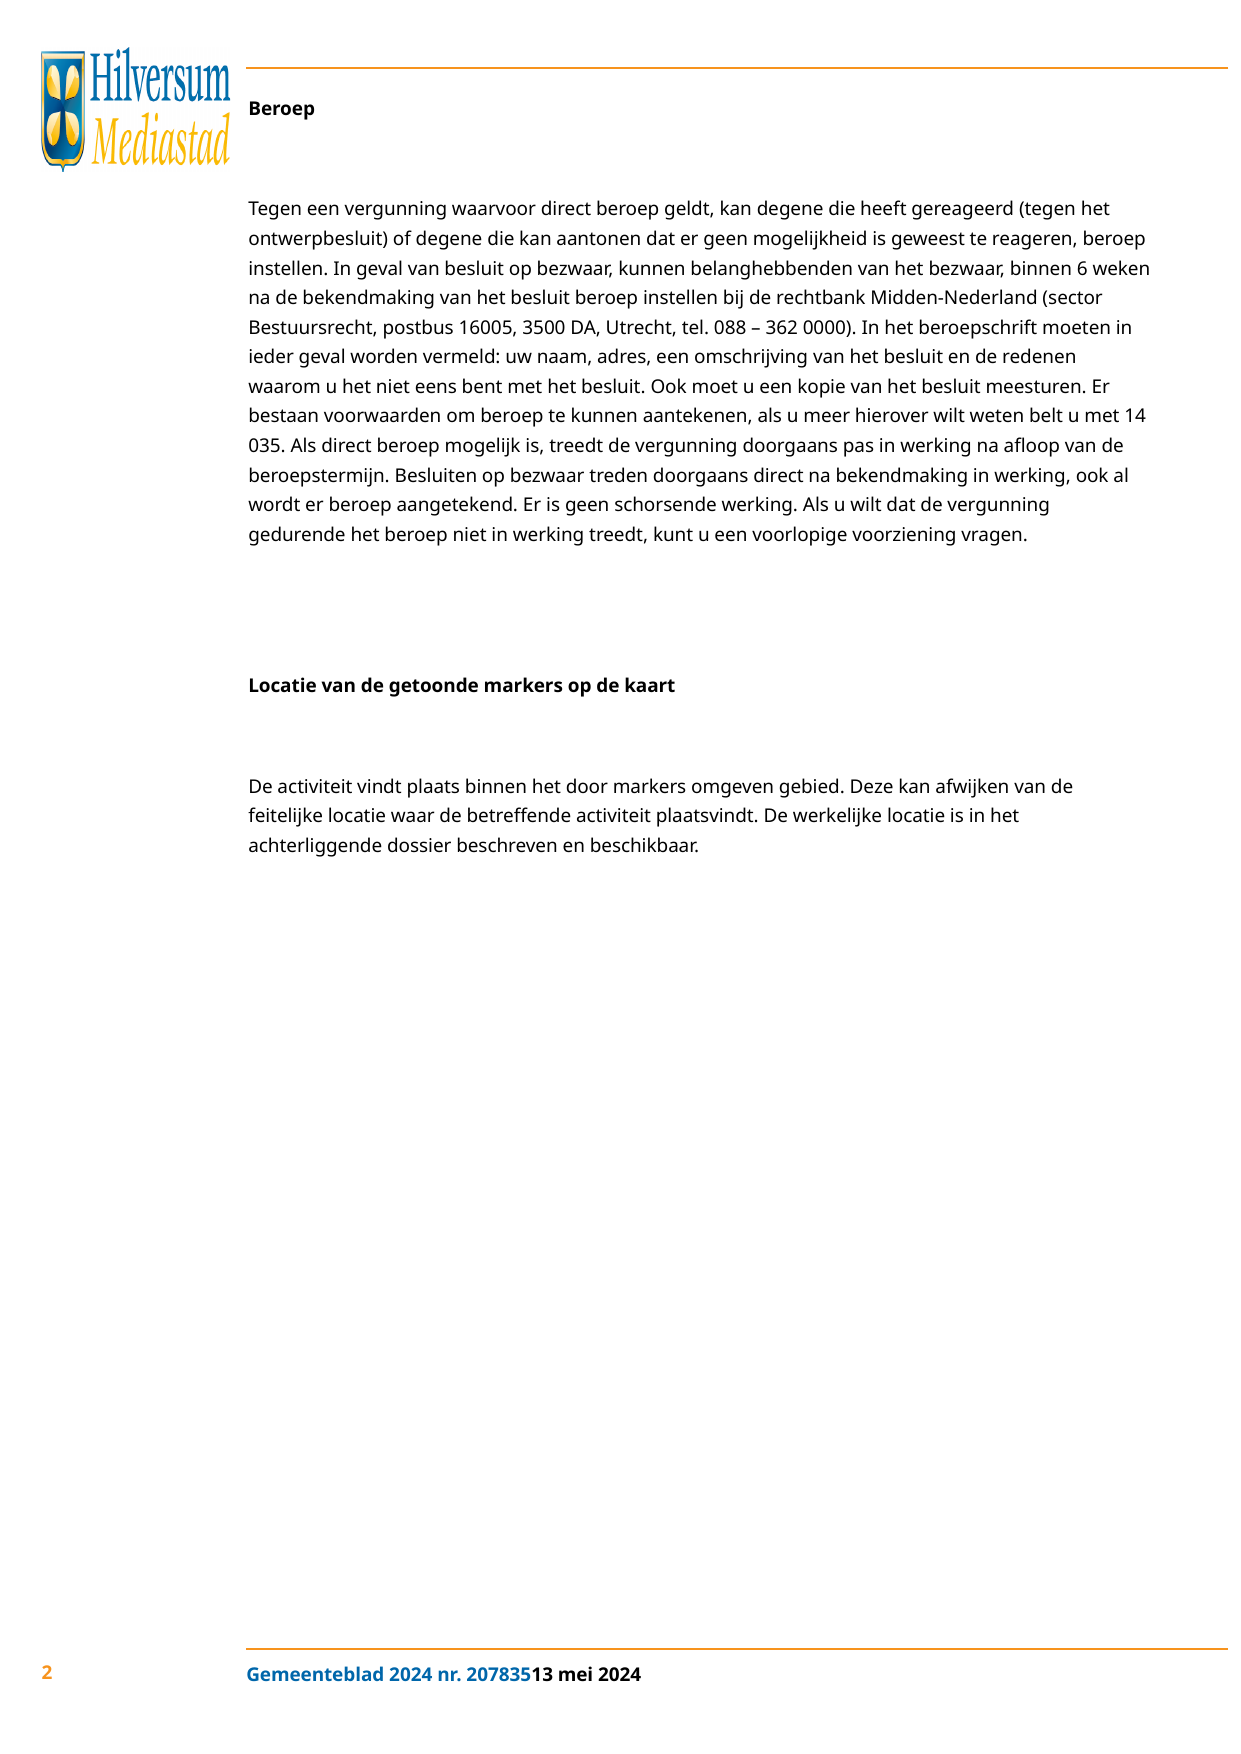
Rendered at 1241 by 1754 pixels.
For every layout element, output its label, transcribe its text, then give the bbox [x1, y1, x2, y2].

text De activiteit vindt plaats binnen het door markers omgeven gebied. Deze kan afwijken van de feitelijke locatie waar de betreffende activiteit plaatsvindt. De werkelijke locatie is in het achterliggende dossier beschreven en beschikbaar. [248, 773, 1152, 858]
text Locatie van de getoonde markers op de kaart [248, 672, 1152, 698]
text Beroep [248, 95, 1152, 121]
picture [41, 47, 231, 172]
text Tegen een vergunning waarvoor direct beroep geldt, kan degene die heeft gereageerd (tegen het ontwerpbesluit) of degene die kan aantonen dat er geen mogelijkheid is geweest te reageren, beroep instellen. In geval van besluit op bezwaar, kunnen belanghebbenden van het bezwaar, binnen 6 weken na de bekendmaking van het besluit beroep instellen bij de rechtbank Midden-Nederland (sector Bestuursrecht, postbus 16005, 3500 DA, Utrecht, tel. 088 – 362 0000). In het beroepschrift moeten in ieder geval worden vermeld: uw naam, adres, een omschrijving van het besluit en de redenen waarom u het niet eens bent met het besluit. Ook moet u een kopie van het besluit meesturen. Er bestaan voorwaarden om beroep te kunnen aantekenen, als u meer hierover wilt weten belt u met 14 035. Als direct beroep mogelijk is, treedt de vergunning doorgaans pas in werking na afloop van de beroepstermijn. Besluiten op bezwaar treden doorgaans direct na bekendmaking in werking, ook al wordt er beroep aangetekend. Er is geen schorsende werking. Als u wilt dat de vergunning gedurende het beroep niet in werking treedt, kunt u een voorlopige voorziening vragen. [248, 196, 1152, 547]
